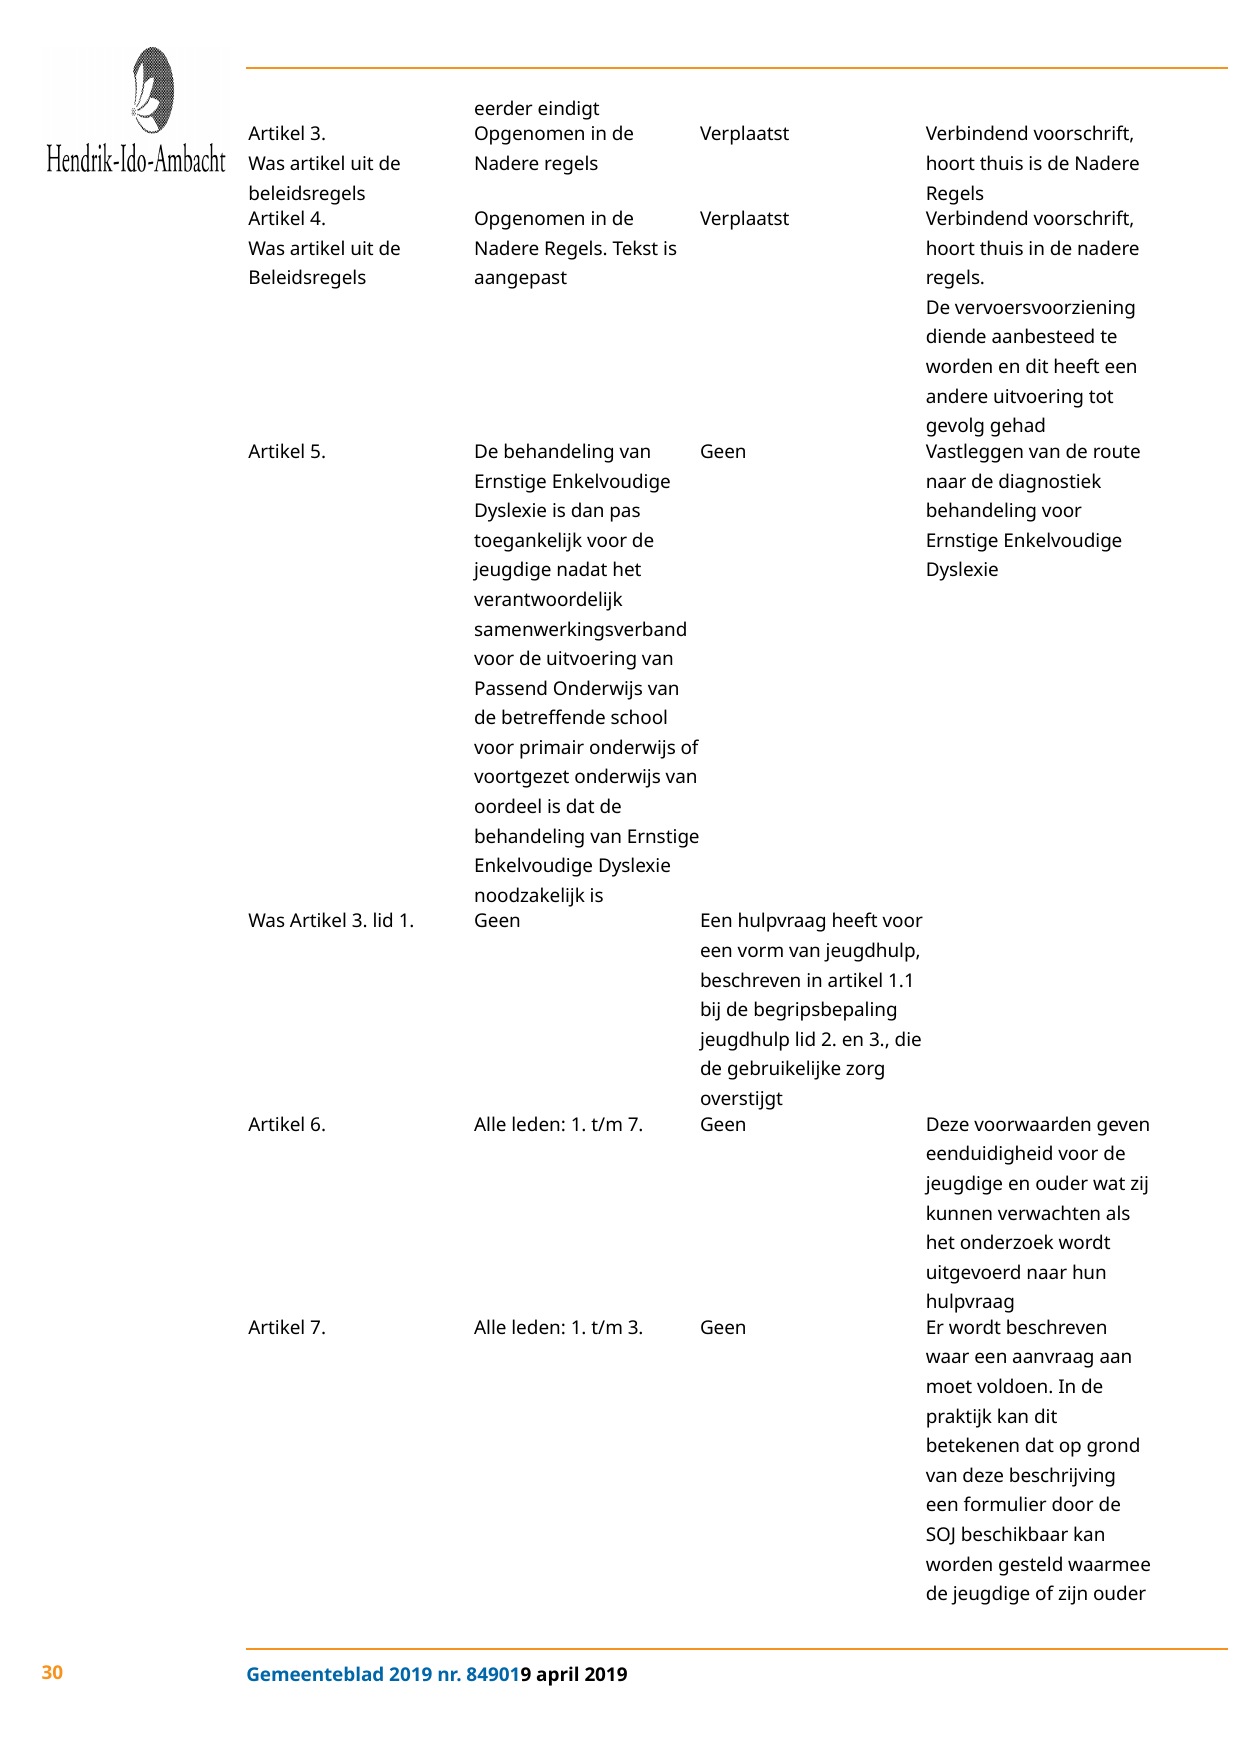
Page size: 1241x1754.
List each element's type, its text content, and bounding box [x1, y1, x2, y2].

table_cell Deze voorwaarden geven eenduidigheid voor de jeugdige en ouder wat zij kunnen verwachten als het onderzoek wordt uitgevoerd naar hun hulpvraag [926, 1111, 1152, 1314]
table_cell [926, 908, 1152, 1111]
picture [41, 47, 231, 172]
table_cell Artikel 4. Was artikel uit de Beleidsregels [248, 205, 474, 438]
table_cell Opgenomen in de Nadere Regels. Tekst is aangepast [474, 205, 700, 438]
table_cell Er wordt beschreven waar een aanvraag aan moet voldoen. In de praktijk kan dit betekenen dat op grond van deze beschrijving een formulier door de SOJ beschikbaar kan worden gesteld waarmee de jeugdige of zijn ouder [926, 1314, 1152, 1606]
table_cell [248, 95, 474, 121]
table_cell Alle leden: 1. t/m 7. [474, 1111, 700, 1314]
table_cell Vastleggen van de route naar de diagnostiek behandeling voor Ernstige Enkelvoudige Dyslexie [926, 438, 1152, 908]
table_cell eerder eindigt [474, 95, 700, 121]
table_cell [700, 95, 926, 121]
table_cell Geen [700, 1111, 926, 1314]
table_cell Opgenomen in de Nadere regels [474, 121, 700, 205]
table_cell Artikel 7. [248, 1314, 474, 1606]
table_cell Was Artikel 3. lid 1. [248, 908, 474, 1111]
table_cell Geen [700, 438, 926, 908]
table_cell Geen [700, 1314, 926, 1606]
table_cell Geen [474, 908, 700, 1111]
table_cell Artikel 6. [248, 1111, 474, 1314]
table_cell Verbindend voorschrift, hoort thuis in de nadere regels. De vervoersvoorziening diende aanbesteed te worden en dit heeft een andere uitvoering tot gevolg gehad [926, 205, 1152, 438]
table_cell Een hulpvraag heeft voor een vorm van jeugdhulp, beschreven in artikel 1.1 bij de begripsbepaling jeugdhulp lid 2. en 3., die de gebruikelijke zorg overstijgt [700, 908, 926, 1111]
table_cell [926, 95, 1152, 121]
table_cell Verplaatst [700, 121, 926, 205]
table_cell Artikel 5. [248, 438, 474, 908]
table_cell Verplaatst [700, 205, 926, 438]
table_cell Verbindend voorschrift, hoort thuis is de Nadere Regels [926, 121, 1152, 205]
table_cell Alle leden: 1. t/m 3. [474, 1314, 700, 1606]
table_cell Artikel 3. Was artikel uit de beleidsregels [248, 121, 474, 205]
table_cell De behandeling van Ernstige Enkelvoudige Dyslexie is dan pas toegankelijk voor de jeugdige nadat het verantwoordelijk samenwerkingsverband voor de uitvoering van Passend Onderwijs van de betreffende school voor primair onderwijs of voortgezet onderwijs van oordeel is dat de behandeling van Ernstige Enkelvoudige Dyslexie noodzakelijk is [474, 438, 700, 908]
